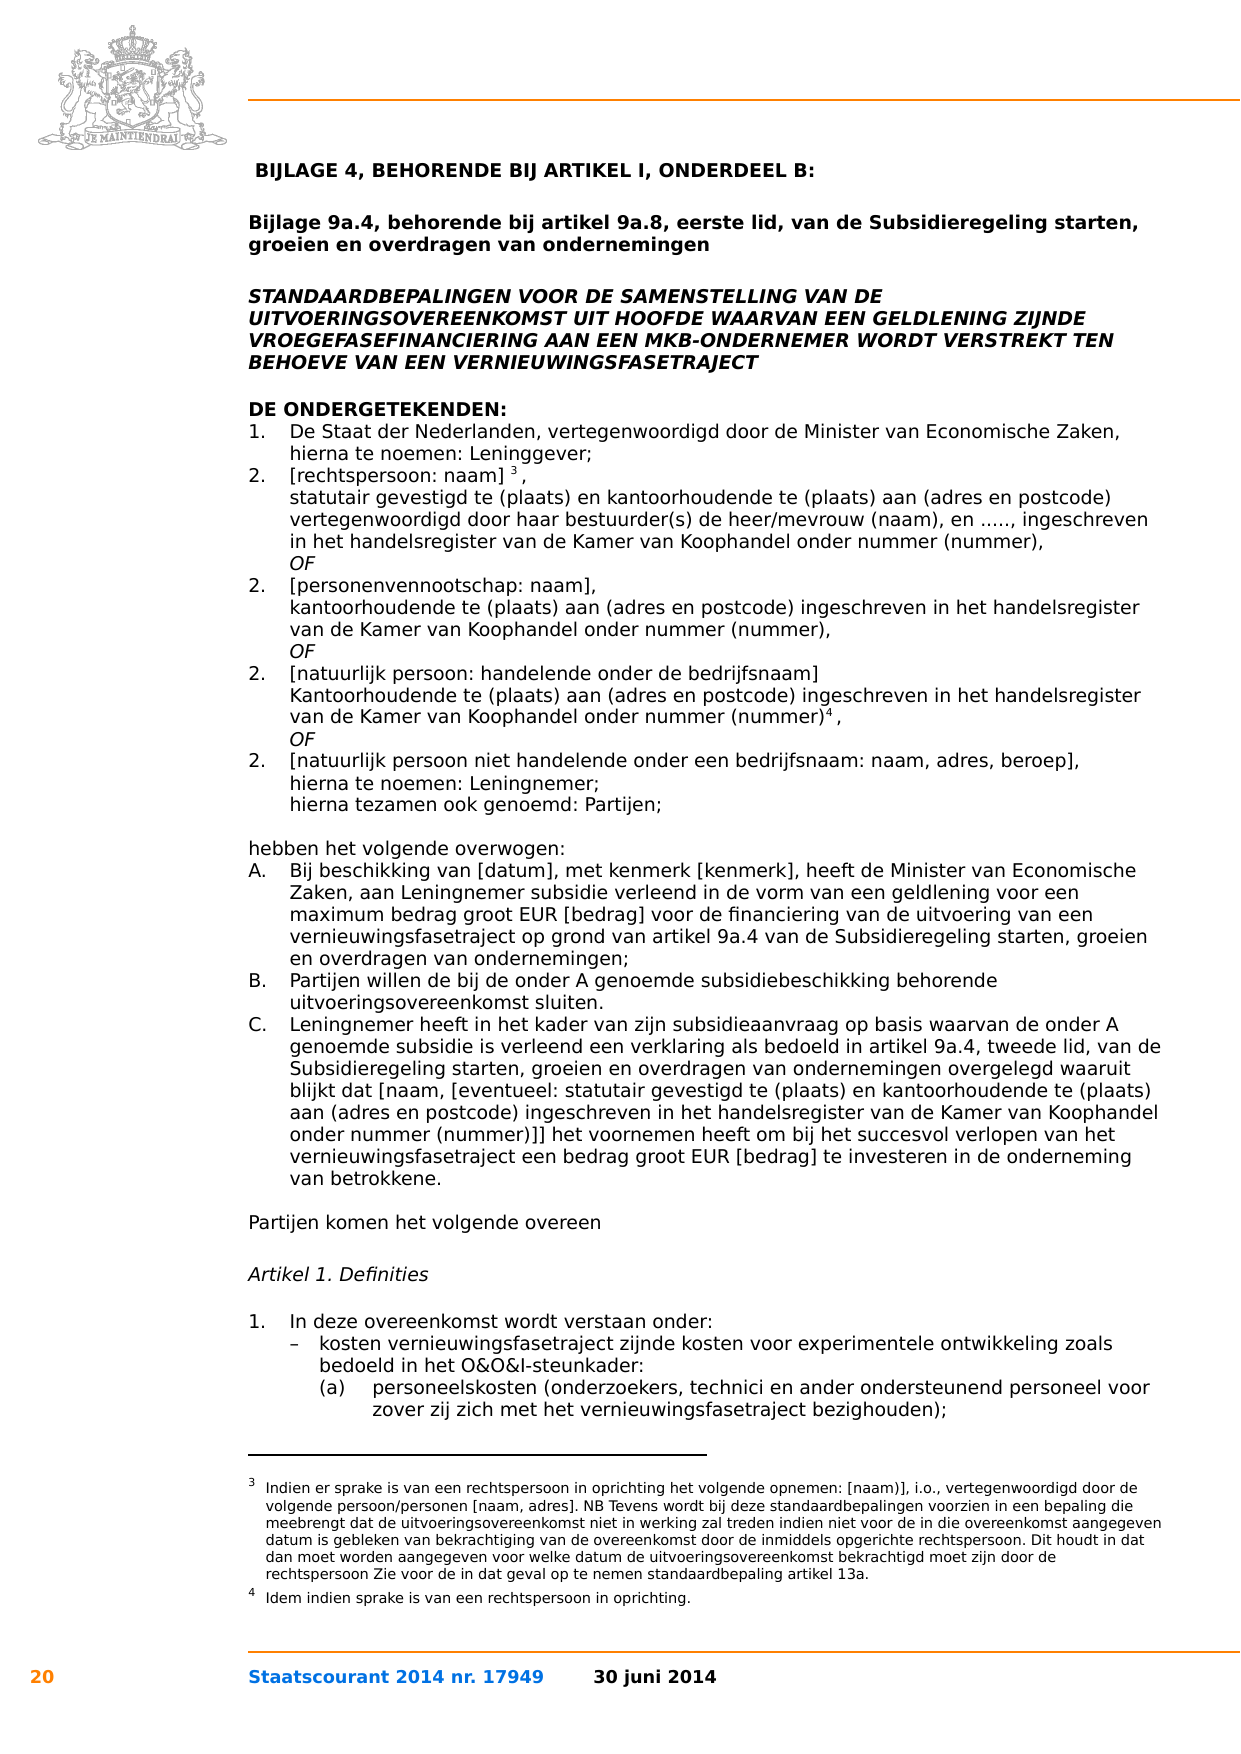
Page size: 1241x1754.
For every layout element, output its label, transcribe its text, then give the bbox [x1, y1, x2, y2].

subtitle BIJLAGE 4, BEHORENDE BIJ ARTIKEL I, ONDERDEEL B: [248, 160, 1163, 182]
text 1. In deze overeenkomst wordt verstaan onder: [248, 1311, 1163, 1333]
text DE ONDERGETEKENDEN: [248, 399, 1163, 421]
text – kosten vernieuwingsfasetraject zijnde kosten voor experimentele ontwikkeling zoals bedoeld in het O&O&I-steunkader: [289, 1333, 1163, 1377]
text hierna te noemen: Leninggever; [289, 443, 1163, 465]
text A. Bij beschikking van [datum], met kenmerk [kenmerk], heeft de Minister van Economische Zaken, aan Leningnemer subsidie verleend in de vorm van een geldlening voor een maximum bedrag groot EUR [bedrag] voor de financiering van de uitvoering van een vernieuwingsfasetraject op grond van artikel 9a.4 van de Subsidieregeling starten, groeien en overdragen van ondernemingen; [248, 860, 1163, 970]
subtitle Bijlage 9a.4, behorende bij artikel 9a.8, eerste lid, van de Subsidieregeling starten, groeien en overdragen van ondernemingen [248, 212, 1163, 256]
text OF [289, 641, 1163, 662]
text Partijen komen het volgende overeen [248, 1212, 1163, 1234]
text C. Leningnemer heeft in het kader van zijn subsidieaanvraag op basis waarvan de onder A genoemde subsidie is verleend een verklaring als bedoeld in artikel 9a.4, tweede lid, van de Subsidieregeling starten, groeien en overdragen van ondernemingen overgelegd waaruit blijkt dat [naam, [eventueel: statutair gevestigd te (plaats) en kantoorhoudende te (plaats) aan (adres en postcode) ingeschreven in het handelsregister van de Kamer van Koophandel onder nummer (nummer)]] het voornemen heeft om bij het succesvol verlopen van het vernieuwingsfasetraject een bedrag groot EUR [bedrag] te investeren in de onderneming van betrokkene. [248, 1014, 1163, 1190]
subtitle STANDAARDBEPALINGEN VOOR DE SAMENSTELLING VAN DE UITVOERINGSOVEREENKOMST UIT HOOFDE WAARVAN EEN GELDLENING ZIJNDE VROEGEFASEFINANCIERING AAN EEN MKB-ONDERNEMER WORDT VERSTREKT TEN BEHOEVE VAN EEN VERNIEUWINGSFASETRAJECT [248, 286, 1163, 374]
text kantoorhoudende te (plaats) aan (adres en postcode) ingeschreven in het handelsregister van de Kamer van Koophandel onder nummer (nummer), [289, 597, 1163, 641]
picture [38, 25, 227, 150]
subtitle Artikel 1. Definities [248, 1264, 1163, 1286]
text hierna te noemen: Leningnemer; [289, 772, 1163, 794]
text OF [289, 728, 1163, 750]
text statutair gevestigd te (plaats) en kantoorhoudende te (plaats) aan (adres en postcode) vertegenwoordigd door haar bestuurder(s) de heer/mevrouw (naam), en ....., ingeschreven in het handelsregister van de Kamer van Koophandel onder nummer (nummer), [289, 487, 1163, 553]
text (a) personeelskosten (onderzoekers, technici en ander ondersteunend personeel voor zover zij zich met het vernieuwingsfasetraject bezighouden); [319, 1377, 1163, 1421]
text Kantoorhoudende te (plaats) aan (adres en postcode) ingeschreven in het handelsregister van de Kamer van Koophandel onder nummer (nummer), [289, 684, 1163, 728]
text B. Partijen willen de bij de onder A genoemde subsidiebeschikking behorende uitvoeringsovereenkomst sluiten. [248, 970, 1163, 1014]
text 1. De Staat der Nederlanden, vertegenwoordigd door de Minister van Economische Zaken, [248, 421, 1163, 443]
text OF [289, 553, 1163, 574]
text 2. [natuurlijk persoon niet handelende onder een bedrijfsnaam: naam, adres, beroep], [248, 750, 1163, 772]
text 2. [personenvennootschap: naam], [248, 574, 1163, 597]
text hebben het volgende overwogen: [248, 838, 1163, 860]
text 2. [natuurlijk persoon: handelende onder de bedrijfsnaam] [248, 662, 1163, 684]
text Idem indien sprake is van een rechtspersoon in oprichting. [248, 1586, 1163, 1608]
text hierna tezamen ook genoemd: Partijen; [289, 794, 1163, 816]
text Indien er sprake is van een rechtspersoon in oprichting het volgende opnemen: [naam)], i.o., vertegenwoordigd door de volgende persoon/personen [naam, adres]. NB Tevens wordt bij deze standaardbepalingen voorzien in een bepaling die meebrengt dat de uitvoeringsovereenkomst niet in werking zal treden indien niet voor de in die overeenkomst aangegeven datum is gebleken van bekrachtiging van de overeenkomst door de inmiddels opgerichte rechtspersoon. Dit houdt in dat dan moet worden aangegeven voor welke datum de uitvoeringsovereenkomst bekrachtigd moet zijn door de rechtspersoon Zie voor de in dat geval op te nemen standaardbepaling artikel 13a. [248, 1476, 1163, 1583]
text 2. [rechtspersoon: naam] , [248, 465, 1163, 487]
